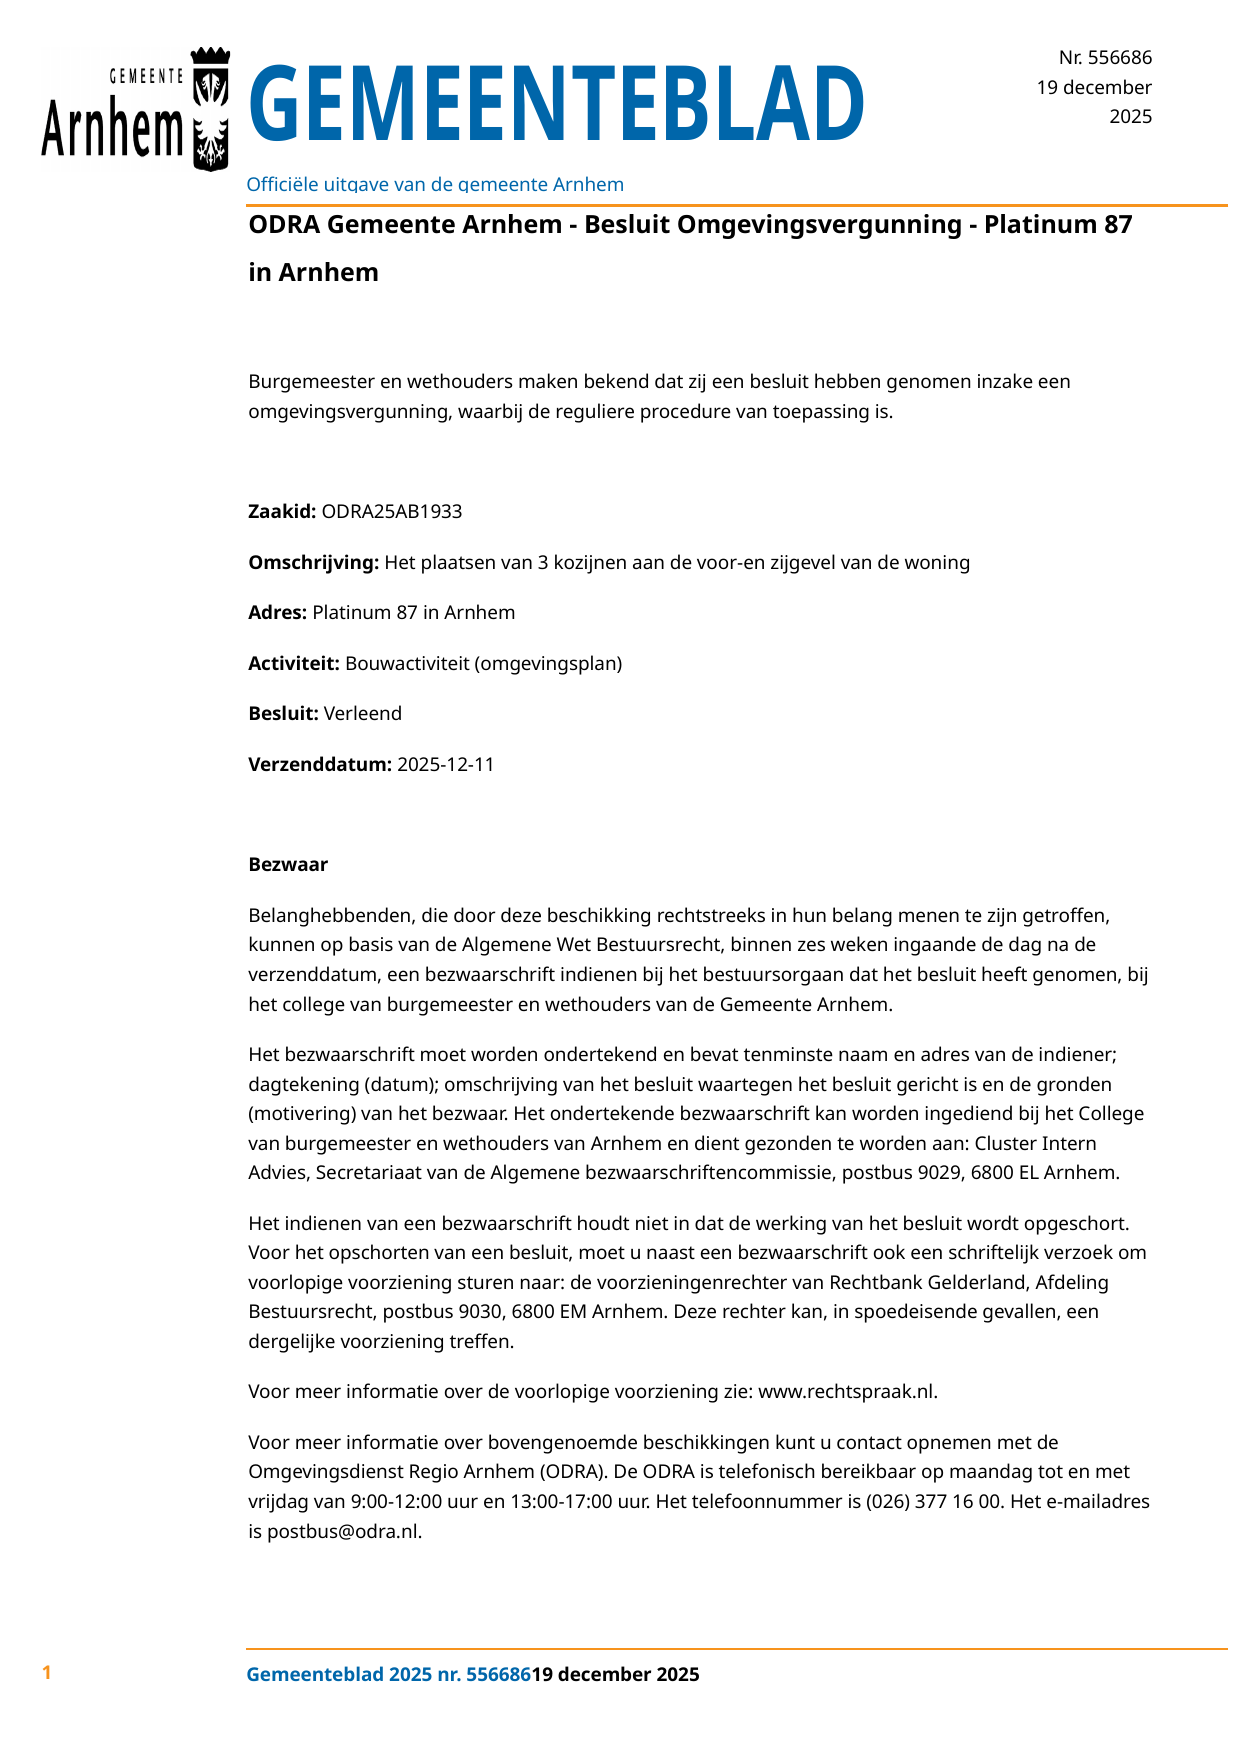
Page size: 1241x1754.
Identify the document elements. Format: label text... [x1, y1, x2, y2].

text Omschrijving: Het plaatsen van 3 kozijnen aan de voor-en zijgevel van de woning [248, 549, 1152, 575]
text Het indienen van een bezwaarschrift houdt niet in dat de werking van het besluit wordt opgeschort. Voor het opschorten van een besluit, moet u naast een bezwaarschrift ook een schriftelijk verzoek om voorlopige voorziening sturen naar: de voorzieningenrechter van Rechtbank Gelderland, Afdeling Bestuursrecht, postbus 9030, 6800 EM Arnhem. Deze rechter kan, in spoedeisende gevallen, een dergelijke voorziening treffen. [248, 1210, 1152, 1354]
text Besluit: Verleend [248, 700, 1152, 726]
text Het bezwaarschrift moet worden ondertekend en bevat tenminste naam en adres van de indiener; dagtekening (datum); omschrijving van het besluit waartegen het besluit gericht is en de gronden (motivering) van het bezwaar. Het ondertekende bezwaarschrift kan worden ingediend bij het College van burgemeester en wethouders van Arnhem en dient gezonden te worden aan: Cluster Intern Advies, Secretariaat van de Algemene bezwaarschriftencommissie, postbus 9029, 6800 EL Arnhem. [248, 1041, 1152, 1185]
text ODRA Gemeente Arnhem - Besluit Omgevingsvergunning - Platinum 87 in Arnhem [248, 207, 1152, 288]
text Voor meer informatie over de voorlopige voorziening zie: www.rechtspraak.nl. [248, 1379, 1152, 1404]
picture [41, 47, 231, 172]
text Voor meer informatie over bovengenoemde beschikkingen kunt u contact opnemen met de Omgevingsdienst Regio Arnhem (ODRA). De ODRA is telefonisch bereikbaar op maandag tot en met vrijdag van 9:00-12:00 uur en 13:00-17:00 uur. Het telefoonnummer is (026) 377 16 00. Het e-mailadres is postbus@odra.nl. [248, 1429, 1152, 1544]
text Belanghebbenden, die door deze beschikking rechtstreeks in hun belang menen te zijn getroffen, kunnen op basis van de Algemene Wet Bestuursrecht, binnen zes weken ingaande de dag na de verzenddatum, een bezwaarschrift indienen bij het bestuursorgaan dat het besluit heeft genomen, bij het college van burgemeester en wethouders van de Gemeente Arnhem. [248, 902, 1152, 1017]
text Activiteit: Bouwactiviteit (omgevingsplan) [248, 650, 1152, 676]
text Bezwaar [248, 852, 1152, 877]
text Adres: Platinum 87 in Arnhem [248, 599, 1152, 625]
text Verzenddatum: 2025-12-11 [248, 751, 1152, 777]
text Zaakid: ODRA25AB1933 [248, 499, 1152, 524]
text Burgemeester en wethouders maken bekend dat zij een besluit hebben genomen inzake een omgevingsvergunning, waarbij de reguliere procedure van toepassing is. [248, 368, 1152, 424]
